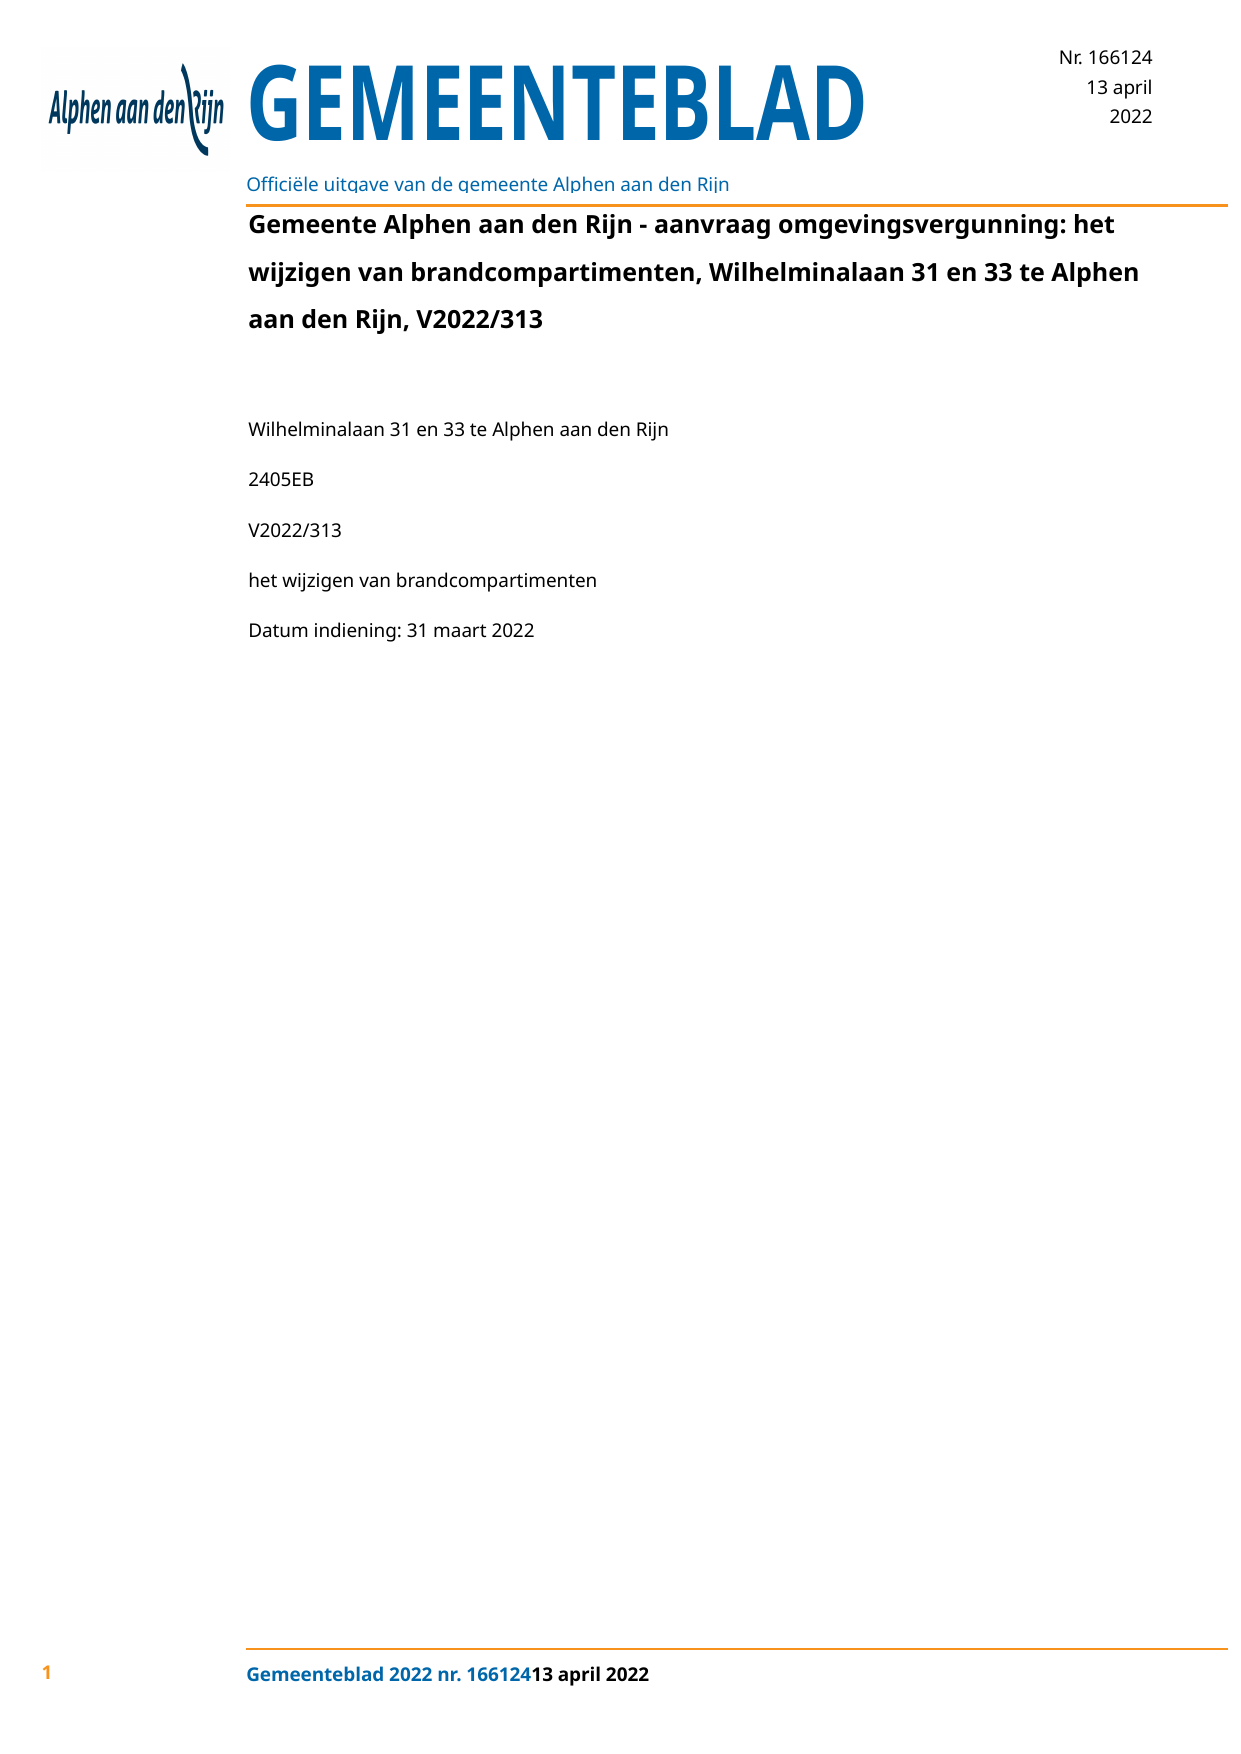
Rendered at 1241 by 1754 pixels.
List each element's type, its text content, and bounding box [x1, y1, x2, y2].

text Gemeente Alphen aan den Rijn - aanvraag omgevingsvergunning: het wijzigen van brandcompartimenten, Wilhelminalaan 31 en 33 te Alphen aan den Rijn, V2022/313 [248, 207, 1152, 336]
picture [41, 47, 231, 172]
text 2405EB [248, 466, 1152, 492]
text V2022/313 [248, 517, 1152, 542]
text Wilhelminalaan 31 en 33 te Alphen aan den Rijn [248, 416, 1152, 442]
text Datum indiening: 31 maart 2022 [248, 618, 1152, 643]
text het wijzigen van brandcompartimenten [248, 567, 1152, 593]
